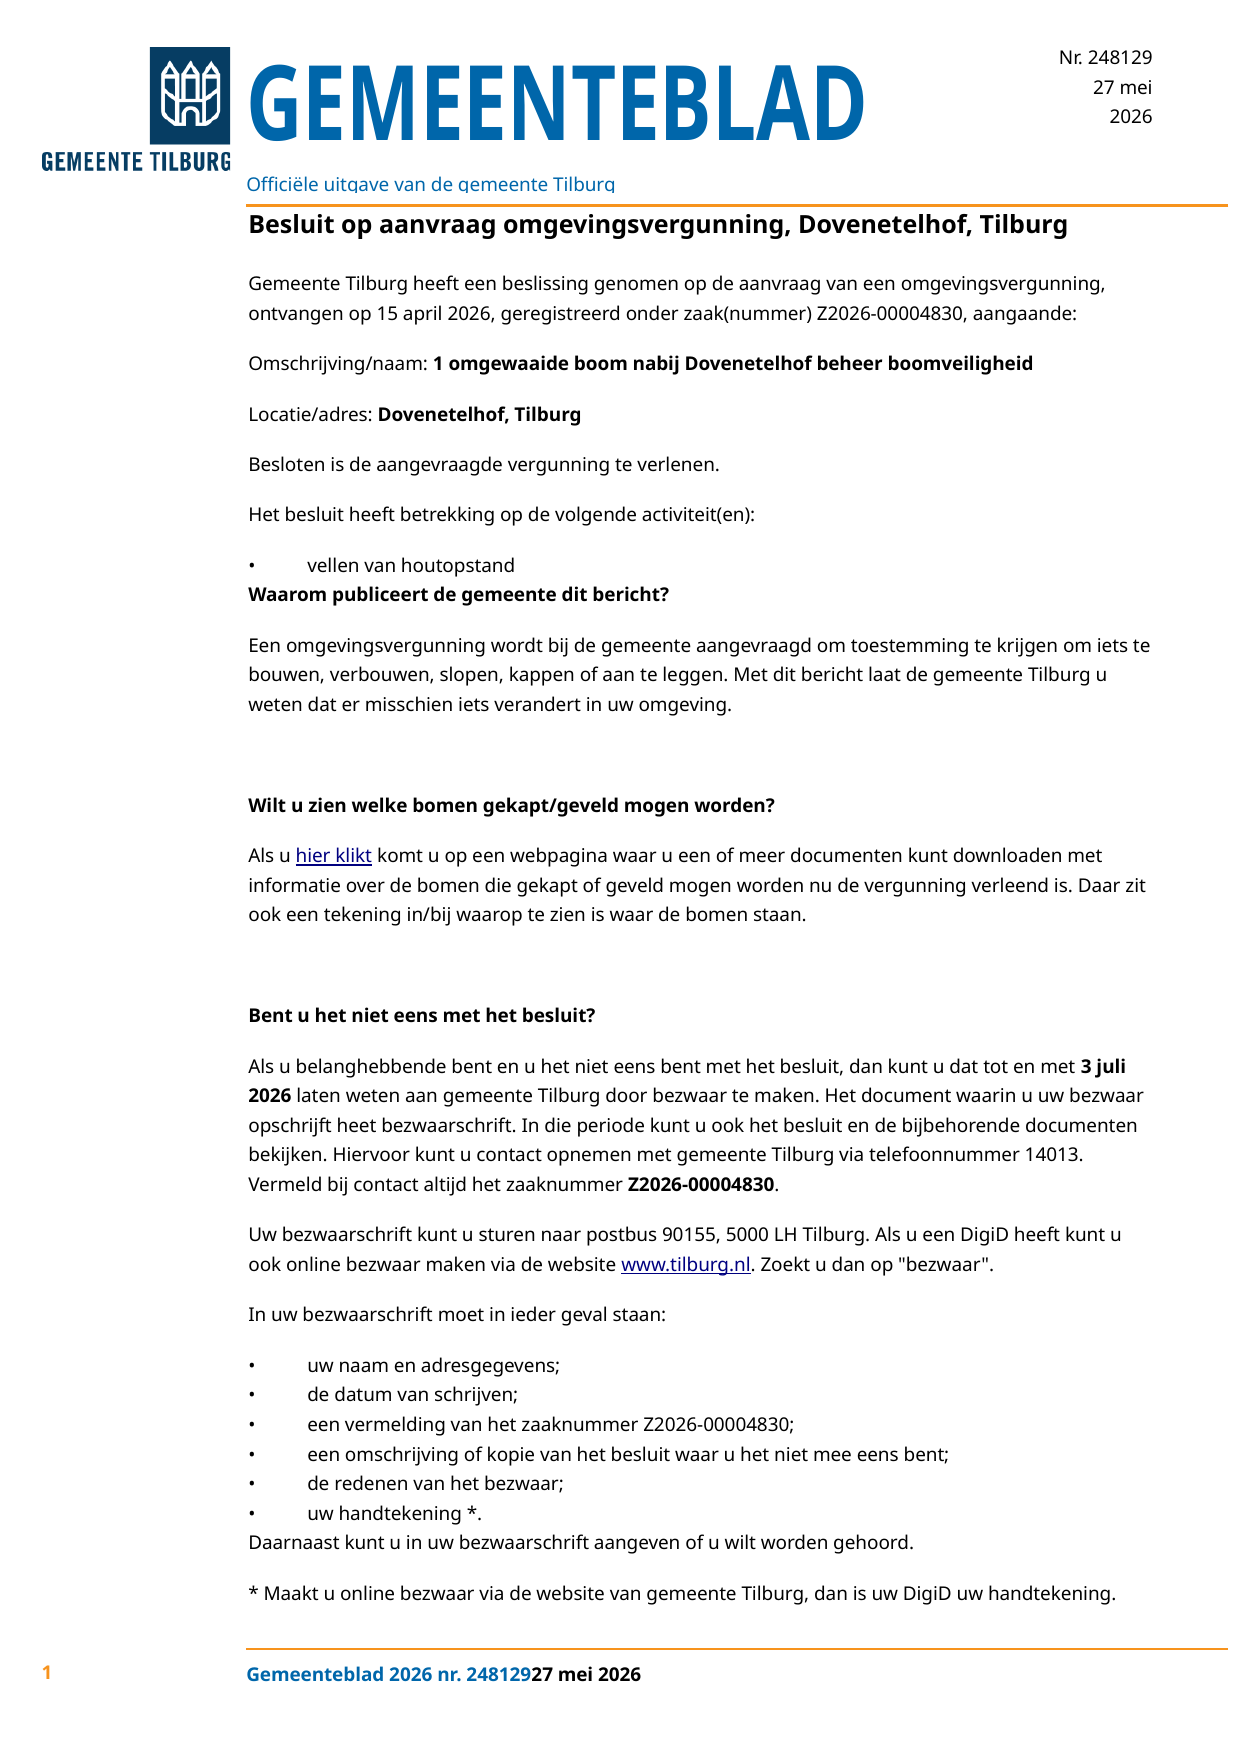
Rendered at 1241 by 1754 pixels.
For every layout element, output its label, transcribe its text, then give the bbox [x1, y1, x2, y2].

picture [41, 47, 231, 172]
text Bent u het niet eens met het besluit? [248, 1002, 1152, 1028]
text Waarom publiceert de gemeente dit bericht? [248, 582, 1152, 607]
text Besloten is de aangevraagde vergunning te verlenen. [248, 451, 1152, 477]
text Als u belanghebbende bent en u het niet eens bent met het besluit, dan kunt u dat tot en met 3 juli 2026 laten weten aan gemeente Tilburg door bezwaar te maken. Het document waarin u uw bezwaar opschrijft heet bezwaarschrift. In die periode kunt u ook het besluit en de bijbehorende documenten bekijken. Hiervoor kunt u contact opnemen met gemeente Tilburg via telefoonnummer 14013. Vermeld bij contact altijd het zaaknummer Z2026-00004830. [248, 1053, 1152, 1197]
list een omschrijving of kopie van het besluit waar u het niet mee eens bent; [248, 1441, 1152, 1466]
text Omschrijving/naam: 1 omgewaaide boom nabij Dovenetelhof beheer boomveiligheid [248, 350, 1152, 376]
text Een omgevingsvergunning wordt bij de gemeente aangevraagd om toestemming te krijgen om iets te bouwen, verbouwen, slopen, kappen of aan te leggen. Met dit bericht laat de gemeente Tilburg u weten dat er misschien iets verandert in uw omgeving. [248, 632, 1152, 717]
text * Maakt u online bezwaar via de website van gemeente Tilburg, dan is uw DigiD uw handtekening. [248, 1580, 1152, 1606]
text Gemeente Tilburg heeft een beslissing genomen op de aanvraag van een omgevingsvergunning, ontvangen op 15 april 2026, geregistreerd onder zaak(nummer) Z2026-00004830, aangaande: [248, 270, 1152, 326]
text Het besluit heeft betrekking op de volgende activiteit(en): [248, 502, 1152, 527]
text Daarnaast kunt u in uw bezwaarschrift aangeven of u wilt worden gehoord. [248, 1529, 1152, 1555]
list een vermelding van het zaaknummer Z2026-00004830; [248, 1411, 1152, 1437]
text Wilt u zien welke bomen gekapt/geveld mogen worden? [248, 792, 1152, 818]
text Besluit op aanvraag omgevingsvergunning, Dovenetelhof, Tilburg [248, 207, 1152, 241]
text Locatie/adres: Dovenetelhof, Tilburg [248, 401, 1152, 426]
list uw handtekening *. [248, 1500, 1152, 1526]
text In uw bezwaarschrift moet in ieder geval staan: [248, 1302, 1152, 1327]
list vellen van houtopstand [248, 552, 1152, 578]
text Als u hier klikt komt u op een webpagina waar u een of meer documenten kunt downloaden met informatie over de bomen die gekapt of geveld mogen worden nu de vergunning verleend is. Daar zit ook een tekening in/bij waarop te zien is waar de bomen staan. [248, 842, 1152, 927]
list de redenen van het bezwaar; [248, 1470, 1152, 1496]
list uw naam en adresgegevens; [248, 1352, 1152, 1378]
list de datum van schrijven; [248, 1382, 1152, 1407]
text Uw bezwaarschrift kunt u sturen naar postbus 90155, 5000 LH Tilburg. Als u een DigiD heeft kunt u ook online bezwaar maken via de website www.tilburg.nl. Zoekt u dan op "bezwaar". [248, 1222, 1152, 1277]
